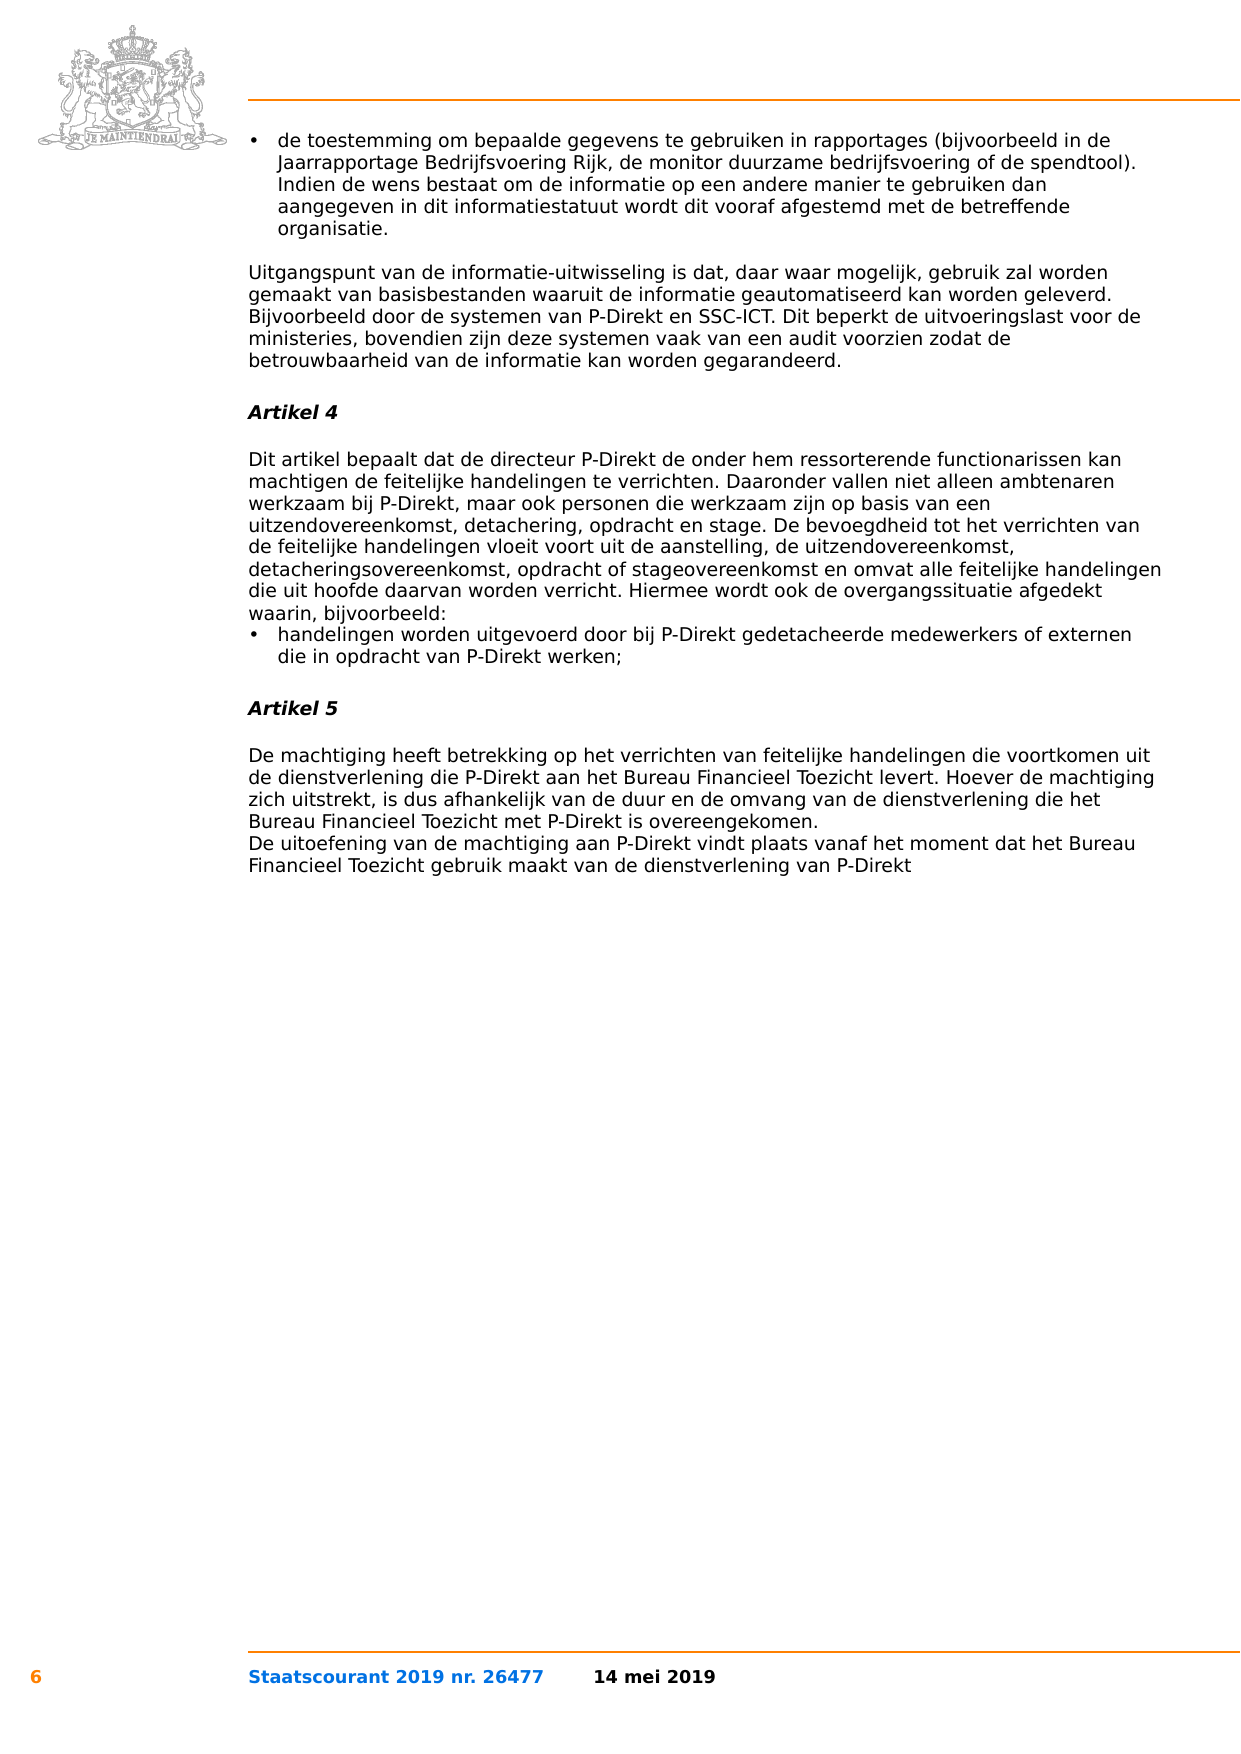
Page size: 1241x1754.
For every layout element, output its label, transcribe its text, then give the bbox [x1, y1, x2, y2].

text De uitoefening van de machtiging aan P-Direkt vindt plaats vanaf het moment dat het Bureau Financieel Toezicht gebruik maakt van de dienstverlening van P-Direkt [248, 833, 1163, 877]
text Dit artikel bepaalt dat de directeur P-Direkt de onder hem ressorterende functionarissen kan machtigen de feitelijke handelingen te verrichten. Daaronder vallen niet alleen ambtenaren werkzaam bij P-Direkt, maar ook personen die werkzaam zijn op basis van een uitzendovereenkomst, detachering, opdracht en stage. De bevoegdheid tot het verrichten van de feitelijke handelingen vloeit voort uit de aanstelling, de uitzendovereenkomst, detacheringsovereenkomst, opdracht of stageovereenkomst en omvat alle feitelijke handelingen die uit hoofde daarvan worden verricht. Hiermee wordt ook de overgangssituatie afgedekt waarin, bijvoorbeeld: [248, 448, 1163, 624]
subtitle Artikel 5 [248, 698, 1163, 720]
picture [38, 25, 227, 150]
text De machtiging heeft betrekking op het verrichten van feitelijke handelingen die voortkomen uit de dienstverlening die P-Direkt aan het Bureau Financieel Toezicht levert. Hoever de machtiging zich uitstrekt, is dus afhankelijk van de duur en de omvang van de dienstverlening die het Bureau Financieel Toezicht met P-Direkt is overeengekomen. [248, 745, 1163, 833]
text • de toestemming om bepaalde gegevens te gebruiken in rapportages (bijvoorbeeld in de Jaarrapportage Bedrijfsvoering Rijk, de monitor duurzame bedrijfsvoering of de spendtool). Indien de wens bestaat om de informatie op een andere manier te gebruiken dan aangegeven in dit informatiestatuut wordt dit vooraf afgestemd met de betreffende organisatie. [248, 130, 1163, 240]
subtitle Artikel 4 [248, 402, 1163, 423]
text Uitgangspunt van de informatie-uitwisseling is dat, daar waar mogelijk, gebruik zal worden gemaakt van basisbestanden waaruit de informatie geautomatiseerd kan worden geleverd. Bijvoorbeeld door de systemen van P-Direkt en SSC-ICT. Dit beperkt de uitvoeringslast voor de ministeries, bovendien zijn deze systemen vaak van een audit voorzien zodat de betrouwbaarheid van de informatie kan worden gegarandeerd. [248, 262, 1163, 372]
text • handelingen worden uitgevoerd door bij P-Direkt gedetacheerde medewerkers of externen die in opdracht van P-Direkt werken; [248, 624, 1163, 668]
